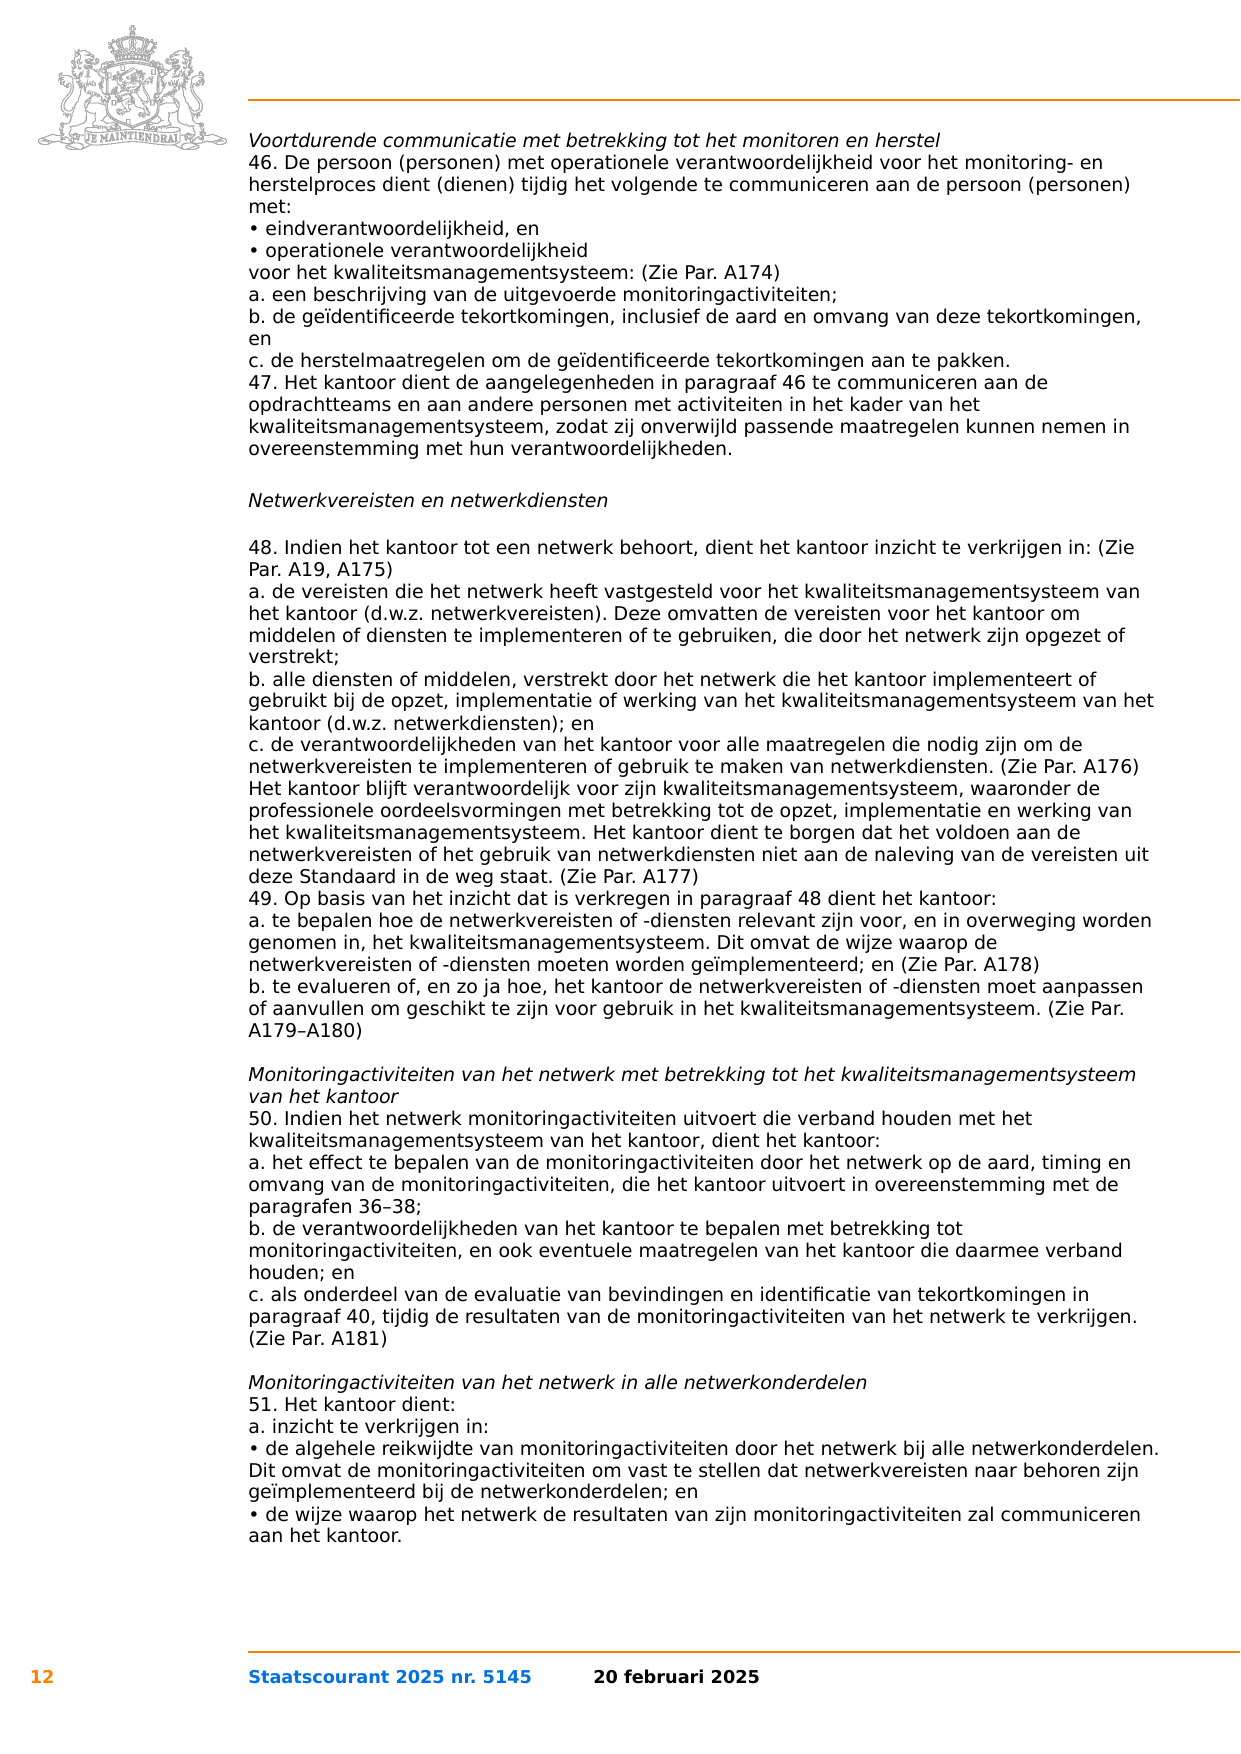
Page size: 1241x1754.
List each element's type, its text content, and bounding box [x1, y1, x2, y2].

text 47. Het kantoor dient de aangelegenheden in paragraaf 46 te communiceren aan de opdrachtteams en aan andere personen met activiteiten in het kader van het kwaliteitsmanagementsysteem, zodat zij onverwijld passende maatregelen kunnen nemen in overeenstemming met hun verantwoordelijkheden. [248, 372, 1163, 459]
text b. alle diensten of middelen, verstrekt door het netwerk die het kantoor implementeert of gebruikt bij de opzet, implementatie of werking van het kwaliteitsmanagementsysteem van het kantoor (d.w.z. netwerkdiensten); en [248, 668, 1163, 734]
text a. inzicht te verkrijgen in: [248, 1416, 1163, 1437]
subtitle Netwerkvereisten en netwerkdiensten [248, 489, 1163, 512]
text 50. Indien het netwerk monitoringactiviteiten uitvoert die verband houden met het kwaliteitsmanagementsysteem van het kantoor, dient het kantoor: [248, 1108, 1163, 1152]
text 48. Indien het kantoor tot een netwerk behoort, dient het kantoor inzicht te verkrijgen in: (Zie Par. A19, A175) [248, 537, 1163, 581]
text c. de herstelmaatregelen om de geïdentificeerde tekortkomingen aan te pakken. [248, 350, 1163, 372]
text • de wijze waarop het netwerk de resultaten van zijn monitoringactiviteiten zal communiceren aan het kantoor. [248, 1503, 1163, 1547]
text 46. De persoon (personen) met operationele verantwoordelijkheid voor het monitoring- en herstelproces dient (dienen) tijdig het volgende te communiceren aan de persoon (personen) met: [248, 152, 1163, 218]
text • operationele verantwoordelijkheid [248, 240, 1163, 262]
text voor het kwaliteitsmanagementsysteem: (Zie Par. A174) [248, 262, 1163, 284]
text a. een beschrijving van de uitgevoerde monitoringactiviteiten; [248, 284, 1163, 306]
picture [38, 25, 227, 150]
text b. de geïdentificeerde tekortkomingen, inclusief de aard en omvang van deze tekortkomingen, en [248, 306, 1163, 350]
text b. te evalueren of, en zo ja hoe, het kantoor de netwerkvereisten of -diensten moet aanpassen of aanvullen om geschikt te zijn voor gebruik in het kwaliteitsmanagementsysteem. (Zie Par. A179–A180) [248, 976, 1163, 1042]
subtitle Voortdurende communicatie met betrekking tot het monitoren en herstel [248, 130, 1163, 152]
text c. de verantwoordelijkheden van het kantoor voor alle maatregelen die nodig zijn om de netwerkvereisten te implementeren of gebruik te maken van netwerkdiensten. (Zie Par. A176) [248, 734, 1163, 778]
text c. als onderdeel van de evaluatie van bevindingen en identificatie van tekortkomingen in paragraaf 40, tijdig de resultaten van de monitoringactiviteiten van het netwerk te verkrijgen. (Zie Par. A181) [248, 1284, 1163, 1350]
text 49. Op basis van het inzicht dat is verkregen in paragraaf 48 dient het kantoor: [248, 888, 1163, 910]
subtitle Monitoringactiviteiten van het netwerk met betrekking tot het kwaliteitsmanagementsysteem van het kantoor [248, 1064, 1163, 1108]
text a. de vereisten die het netwerk heeft vastgesteld voor het kwaliteitsmanagementsysteem van het kantoor (d.w.z. netwerkvereisten). Deze omvatten de vereisten voor het kantoor om middelen of diensten te implementeren of te gebruiken, die door het netwerk zijn opgezet of verstrekt; [248, 581, 1163, 668]
text a. het effect te bepalen van de monitoringactiviteiten door het netwerk op de aard, timing en omvang van de monitoringactiviteiten, die het kantoor uitvoert in overeenstemming met de paragrafen 36–38; [248, 1152, 1163, 1218]
text a. te bepalen hoe de netwerkvereisten of -diensten relevant zijn voor, en in overweging worden genomen in, het kwaliteitsmanagementsysteem. Dit omvat de wijze waarop de netwerkvereisten of -diensten moeten worden geïmplementeerd; en (Zie Par. A178) [248, 910, 1163, 976]
text b. de verantwoordelijkheden van het kantoor te bepalen met betrekking tot monitoringactiviteiten, en ook eventuele maatregelen van het kantoor die daarmee verband houden; en [248, 1218, 1163, 1284]
text 51. Het kantoor dient: [248, 1393, 1163, 1416]
text Het kantoor blijft verantwoordelijk voor zijn kwaliteitsmanagementsysteem, waaronder de professionele oordeelsvormingen met betrekking tot de opzet, implementatie en werking van het kwaliteitsmanagementsysteem. Het kantoor dient te borgen dat het voldoen aan de netwerkvereisten of het gebruik van netwerkdiensten niet aan de naleving van de vereisten uit deze Standaard in de weg staat. (Zie Par. A177) [248, 778, 1163, 888]
text • eindverantwoordelijkheid, en [248, 218, 1163, 240]
text • de algehele reikwijdte van monitoringactiviteiten door het netwerk bij alle netwerkonderdelen. Dit omvat de monitoringactiviteiten om vast te stellen dat netwerkvereisten naar behoren zijn geïmplementeerd bij de netwerkonderdelen; en [248, 1437, 1163, 1503]
subtitle Monitoringactiviteiten van het netwerk in alle netwerkonderdelen [248, 1372, 1163, 1393]
